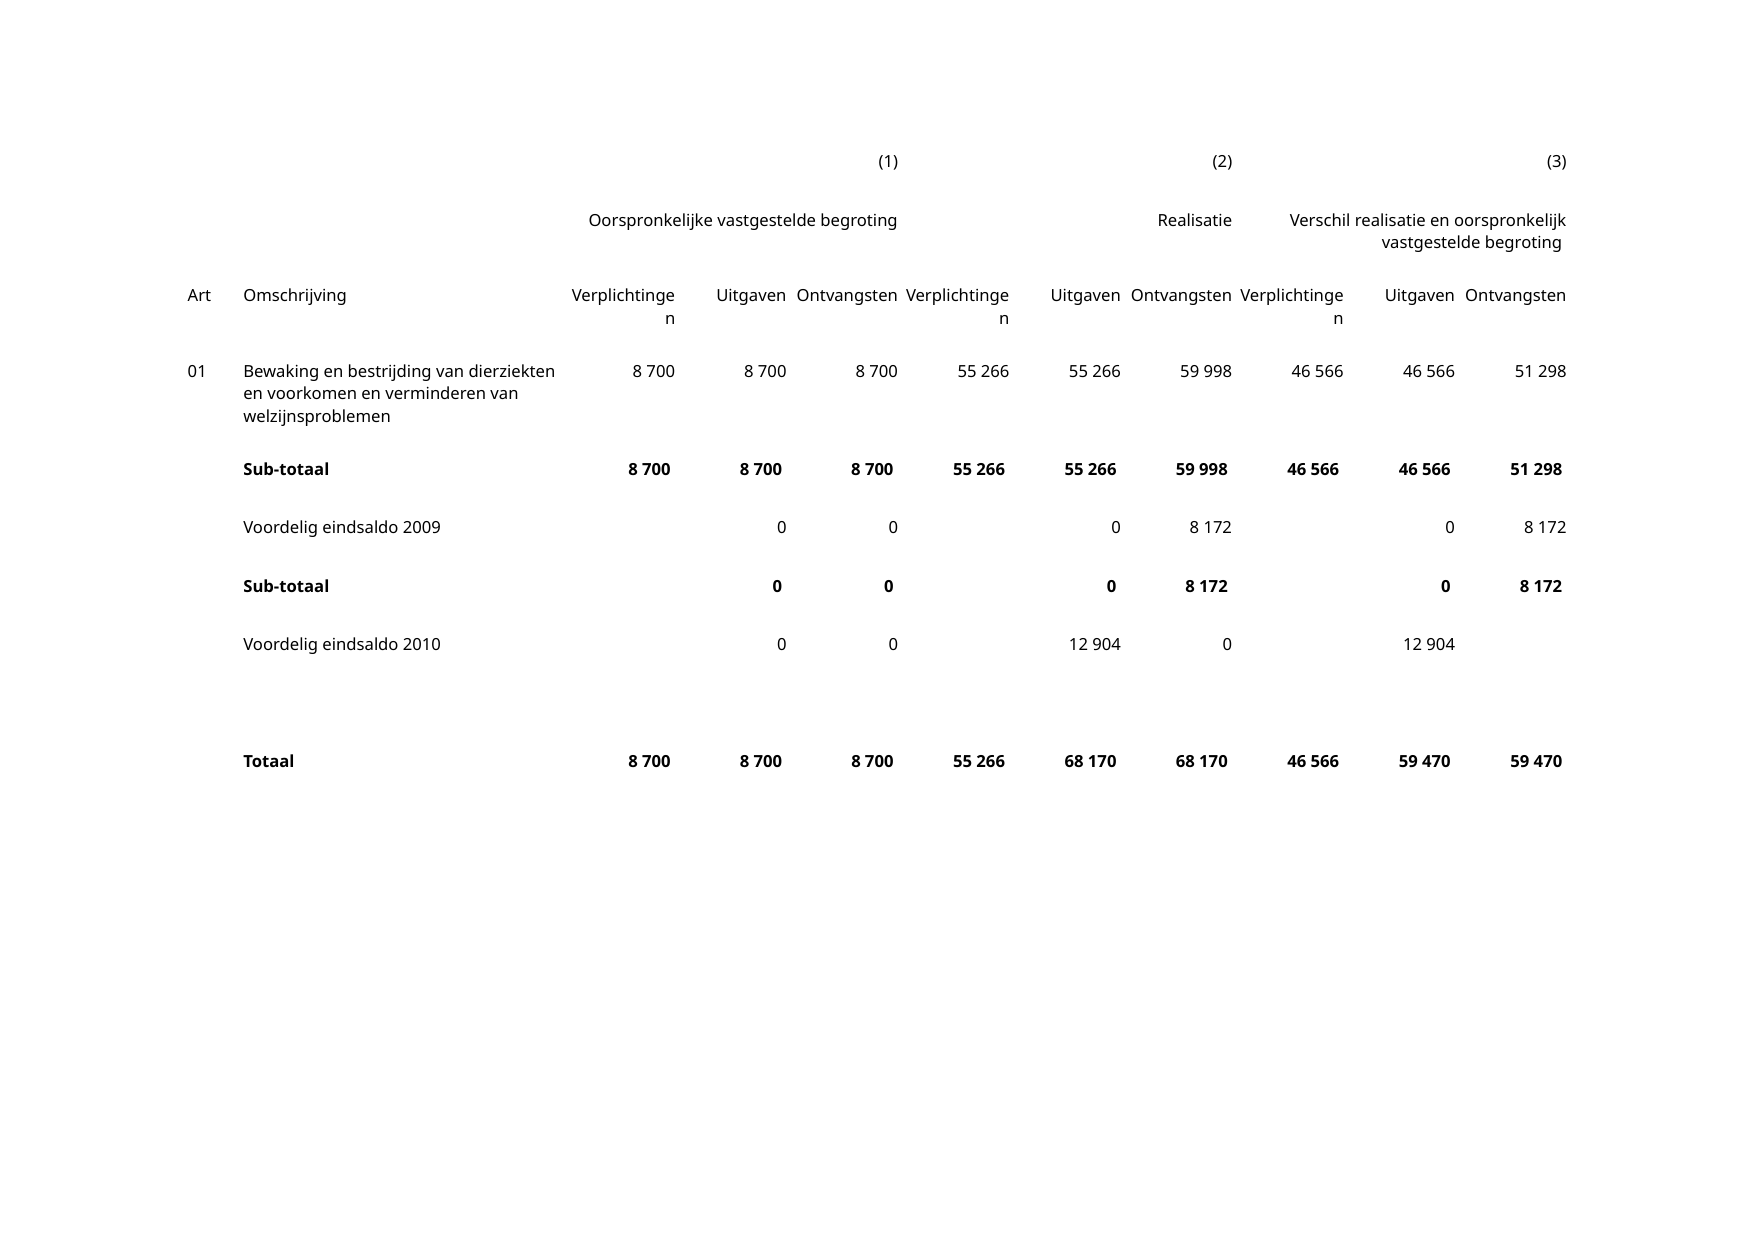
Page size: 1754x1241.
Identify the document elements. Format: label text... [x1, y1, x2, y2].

table_cell [1455, 691, 1566, 749]
table_cell 55 266 [1009, 359, 1121, 457]
table_cell Ontvangsten [1455, 284, 1566, 359]
table_cell Sub-totaal [243, 574, 563, 633]
table_cell 0 [1009, 516, 1121, 574]
table_cell [188, 209, 243, 284]
table_cell 8 700 [786, 458, 898, 516]
table_cell [1121, 691, 1232, 749]
table_cell 12 904 [1343, 633, 1455, 691]
table_cell [188, 516, 243, 574]
table_cell [1455, 633, 1566, 691]
table_cell 55 266 [898, 458, 1009, 516]
table_cell 8 700 [675, 458, 786, 516]
table_cell 0 [786, 574, 898, 633]
table_cell 8 172 [1121, 516, 1232, 574]
table_cell Bewaking en bestrijding van dierziekten en voorkomen en verminderen van welzijnsproblemen [243, 359, 563, 457]
table_cell 8 700 [564, 750, 675, 808]
table_cell Verplichtingen [1232, 284, 1343, 359]
table_cell Uitgaven [1343, 284, 1455, 359]
table_cell Totaal [243, 750, 563, 808]
table_cell Oorspronkelijke vastgestelde begroting [564, 209, 898, 284]
table_cell 46 566 [1232, 458, 1343, 516]
table_cell Voordelig eindsaldo 2009 [243, 516, 563, 574]
table_cell 12 904 [1009, 633, 1121, 691]
table_cell 0 [786, 633, 898, 691]
table_cell [188, 633, 243, 691]
table_cell 46 566 [1343, 458, 1455, 516]
table_header [243, 150, 563, 208]
table_cell 8 700 [564, 359, 675, 457]
table_cell Realisatie [898, 209, 1232, 284]
table_cell 0 [675, 574, 786, 633]
table_cell 68 170 [1009, 750, 1121, 808]
table_cell [1232, 516, 1343, 574]
table_cell 51 298 [1455, 458, 1566, 516]
table_cell Omschrijving [243, 284, 563, 359]
table_cell [1343, 691, 1455, 749]
table_cell [243, 209, 563, 284]
table_cell [188, 458, 243, 516]
table_cell 8 172 [1121, 574, 1232, 633]
table_cell 55 266 [1009, 458, 1121, 516]
table_cell 8 700 [564, 458, 675, 516]
table_header (1) [564, 150, 898, 208]
table_cell [564, 516, 675, 574]
table_cell 8 172 [1455, 574, 1566, 633]
table_cell 0 [675, 516, 786, 574]
table_cell Voordelig eindsaldo 2010 [243, 633, 563, 691]
table_cell Verschil realisatie en oorspronkelijk vastgestelde begroting [1232, 209, 1566, 284]
table_cell [243, 691, 563, 749]
table_cell 46 566 [1343, 359, 1455, 457]
table_cell Uitgaven [1009, 284, 1121, 359]
table_cell 0 [786, 516, 898, 574]
table_header [188, 150, 243, 208]
table_cell 01 [188, 359, 243, 457]
table_cell [898, 691, 1009, 749]
table_cell 55 266 [898, 750, 1009, 808]
table_cell 55 266 [898, 359, 1009, 457]
table_cell 8 700 [675, 750, 786, 808]
table_cell Art [188, 284, 243, 359]
table_cell 59 470 [1343, 750, 1455, 808]
table_cell 0 [1009, 574, 1121, 633]
table_cell 0 [1343, 574, 1455, 633]
table_cell [675, 691, 786, 749]
table_cell [1232, 574, 1343, 633]
table_cell 51 298 [1455, 359, 1566, 457]
table_cell 46 566 [1232, 359, 1343, 457]
table_header (2) [898, 150, 1232, 208]
table_cell [188, 574, 243, 633]
table_cell Uitgaven [675, 284, 786, 359]
table_cell 0 [1343, 516, 1455, 574]
table_cell [898, 516, 1009, 574]
table_cell 0 [1121, 633, 1232, 691]
table_cell Sub-totaal [243, 458, 563, 516]
table_cell [564, 574, 675, 633]
table_cell 8 700 [675, 359, 786, 457]
table_cell [898, 633, 1009, 691]
table_cell [564, 633, 675, 691]
table_cell [1009, 691, 1121, 749]
table_cell 0 [675, 633, 786, 691]
table_cell 8 172 [1455, 516, 1566, 574]
table_cell 46 566 [1232, 750, 1343, 808]
table_cell [1232, 633, 1343, 691]
table_cell Verplichtingen [898, 284, 1009, 359]
table_cell Ontvangsten [1121, 284, 1232, 359]
table_cell 68 170 [1121, 750, 1232, 808]
table_cell 8 700 [786, 750, 898, 808]
table_cell 59 998 [1121, 458, 1232, 516]
table_cell [188, 750, 243, 808]
table_cell 8 700 [786, 359, 898, 457]
table_cell 59 998 [1121, 359, 1232, 457]
table_cell [1232, 691, 1343, 749]
table_cell [898, 574, 1009, 633]
table_cell [786, 691, 898, 749]
table_cell [188, 691, 243, 749]
table_cell [564, 691, 675, 749]
table_cell 59 470 [1455, 750, 1566, 808]
table_cell Verplichtingen [564, 284, 675, 359]
table_header (3) [1232, 150, 1566, 208]
table_cell Ontvangsten [786, 284, 898, 359]
